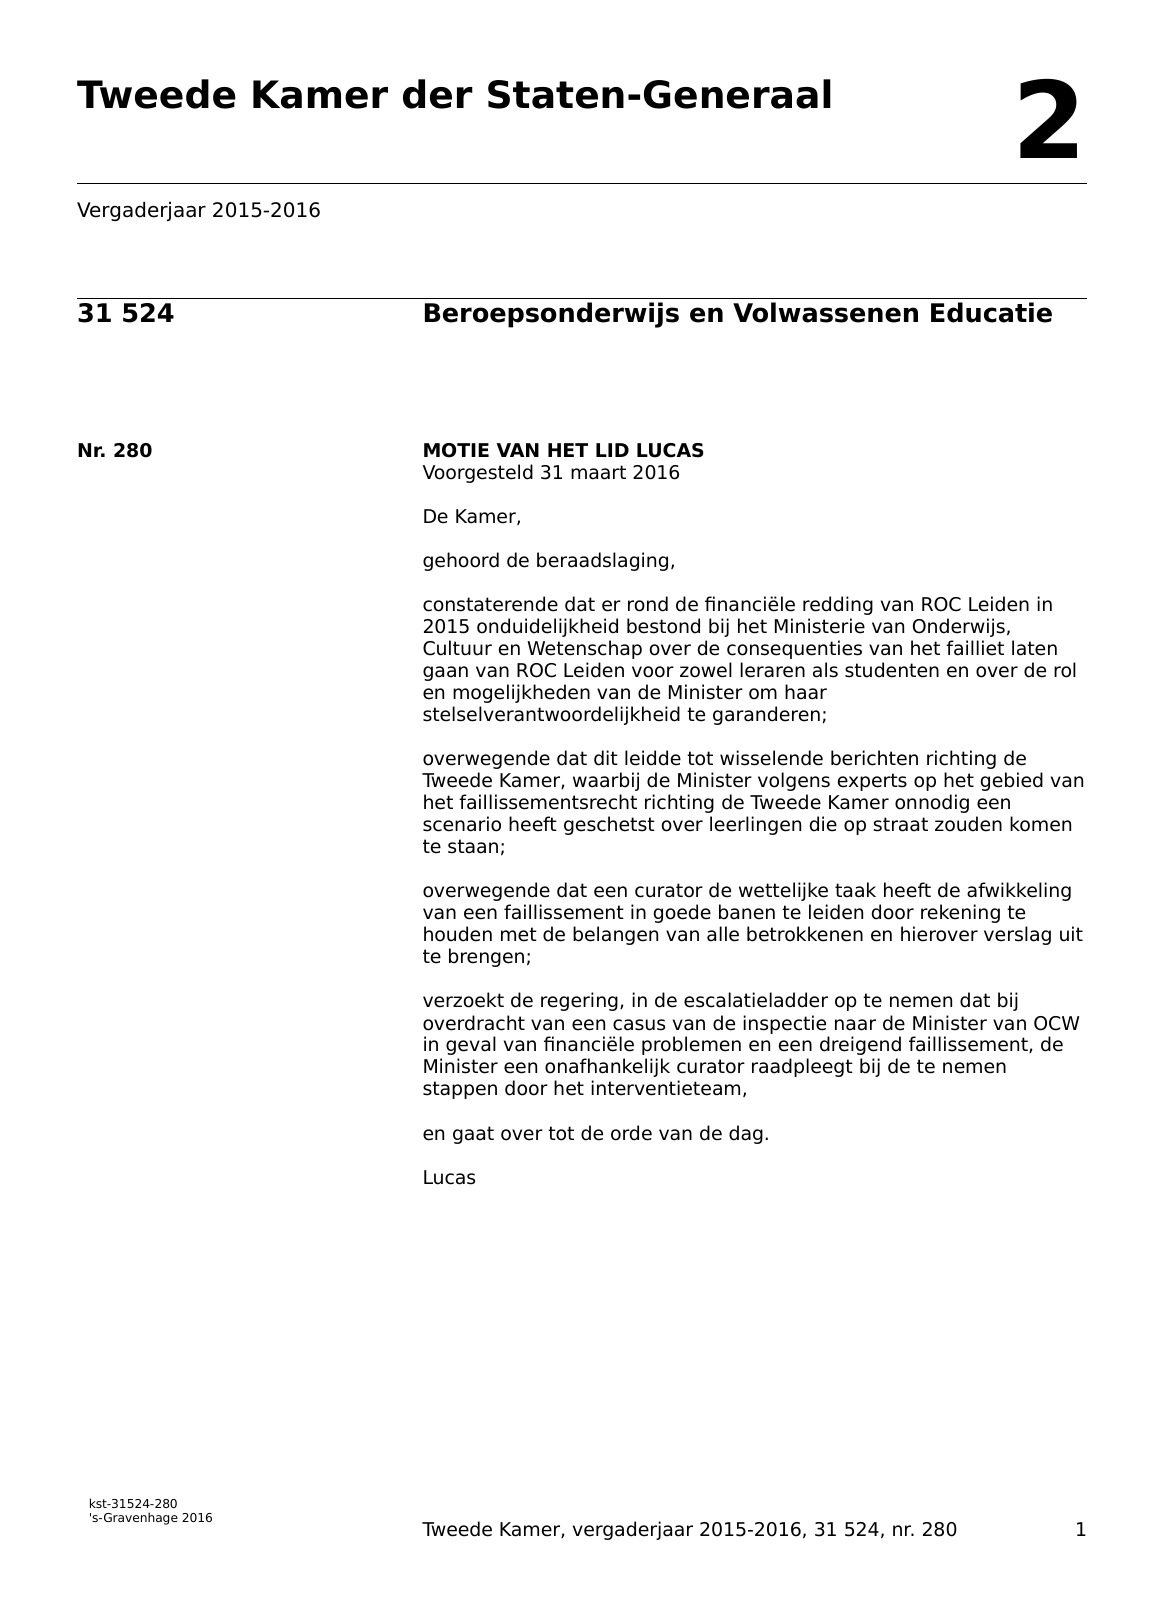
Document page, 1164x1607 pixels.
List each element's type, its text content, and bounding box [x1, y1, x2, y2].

subtitle Nr. 280 MOTIE VAN HET LID LUCAS [77, 440, 1087, 462]
text 's-Gravenhage 2016 [88, 1511, 323, 1525]
text overwegende dat dit leidde tot wisselende berichten richting de Tweede Kamer, waarbij de Minister volgens experts op het gebied van het faillissementsrecht richting de Tweede Kamer onnodig een scenario heeft geschetst over leerlingen die op straat zouden komen te staan; [422, 748, 1087, 858]
table_header 2 [886, 59, 1087, 183]
text gehoord de beraadslaging, [422, 550, 1087, 572]
text Lucas [422, 1167, 1087, 1189]
text verzoekt de regering, in de escalatieladder op te nemen dat bij overdracht van een casus van de inspectie naar de Minister van OCW in geval van financiële problemen en een dreigend faillissement, de Minister een onafhankelijk curator raadpleegt bij de te nemen stappen door het interventieteam, [422, 990, 1087, 1100]
text constaterende dat er rond de financiële redding van ROC Leiden in 2015 onduidelijkheid bestond bij het Ministerie van Onderwijs, Cultuur en Wetenschap over de consequenties van het failliet laten gaan van ROC Leiden voor zowel leraren als studenten en over de rol en mogelijkheden van de Minister om haar stelselverantwoordelijkheid te garanderen; [422, 594, 1087, 726]
table_cell Vergaderjaar 2015-2016 [77, 184, 1087, 298]
subtitle 31 524 Beroepsonderwijs en Volwassenen Educatie [77, 299, 1087, 329]
text Voorgesteld 31 maart 2016 [422, 462, 1087, 484]
text overwegende dat een curator de wettelijke taak heeft de afwikkeling van een faillissement in goede banen te leiden door rekening te houden met de belangen van alle betrokkenen en hierover verslag uit te brengen; [422, 880, 1087, 968]
text en gaat over tot de orde van de dag. [422, 1122, 1087, 1144]
table_header Tweede Kamer der Staten-Generaal [77, 59, 886, 183]
text De Kamer, [422, 506, 1087, 528]
text kst-31524-280 [88, 1497, 323, 1511]
